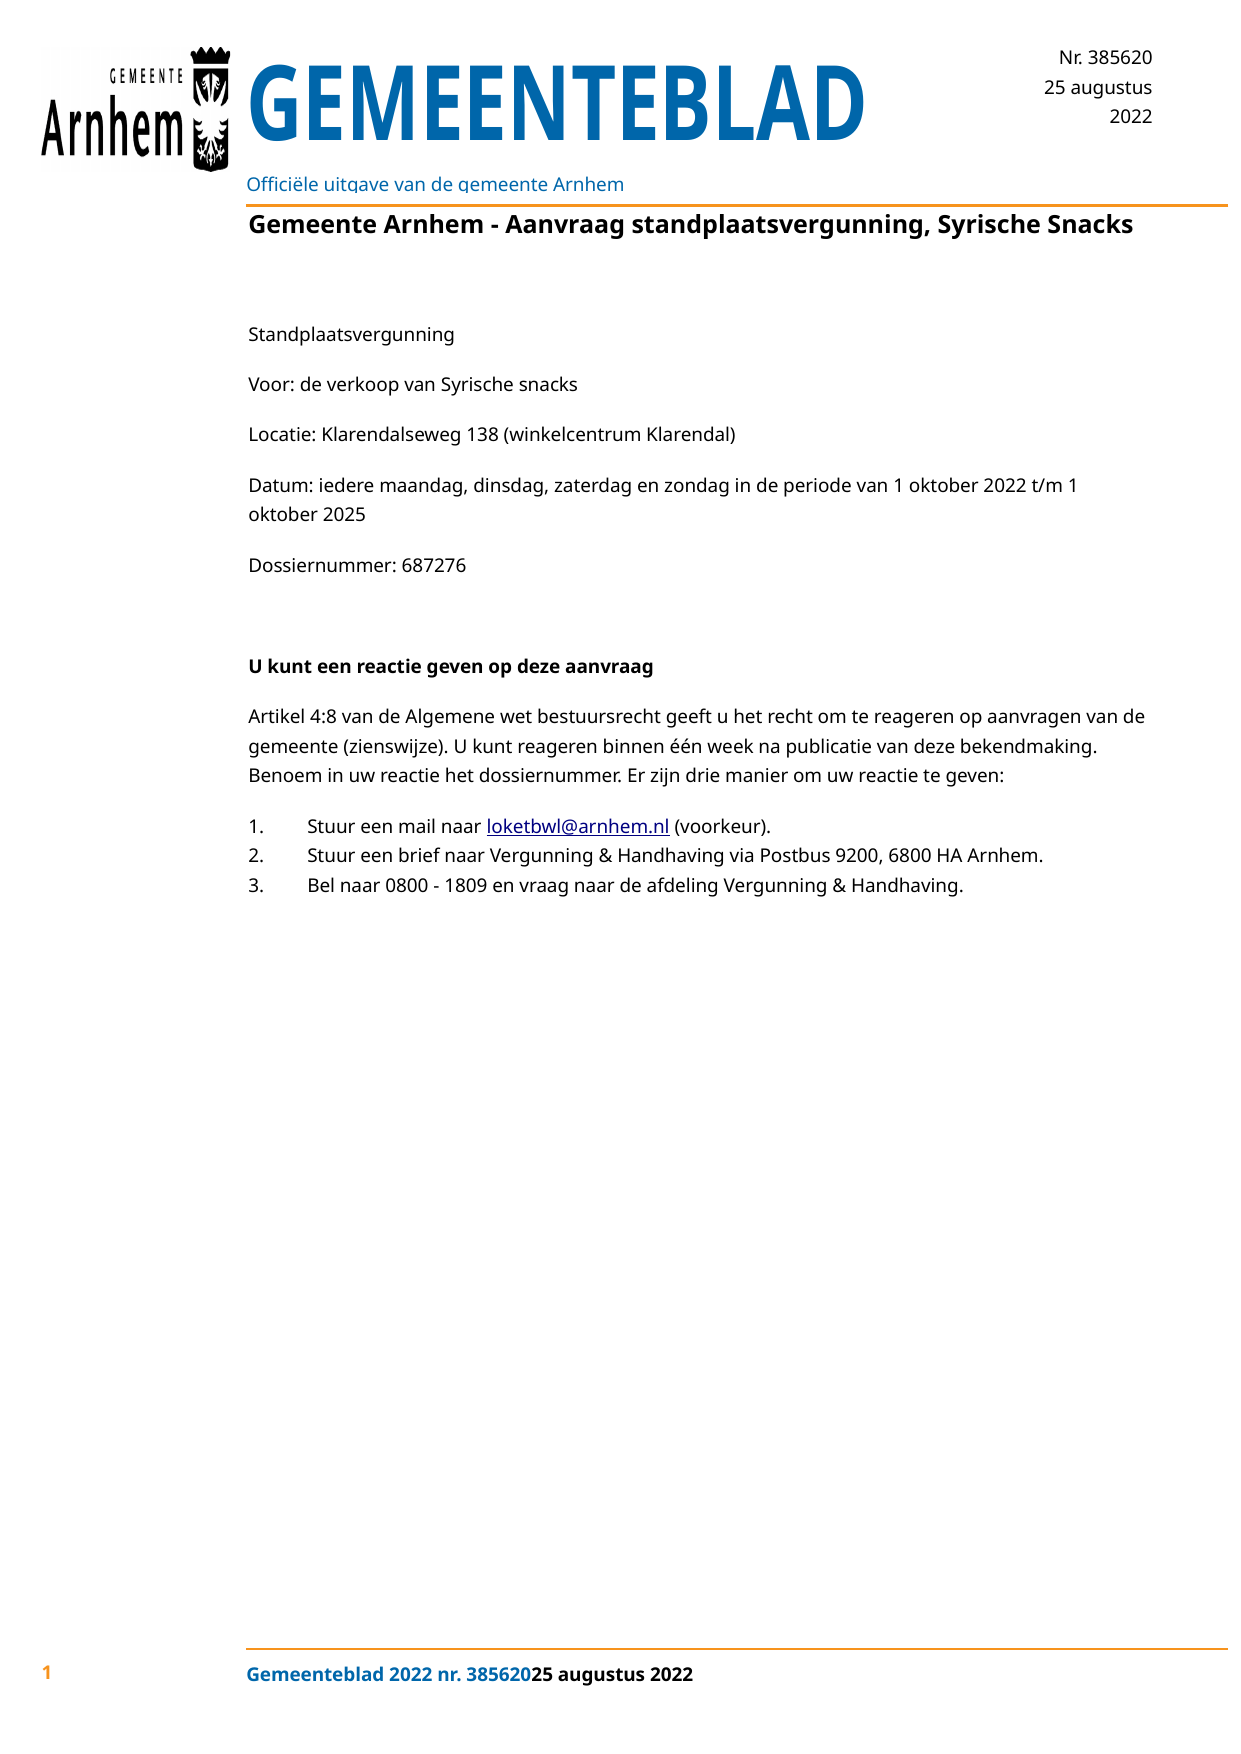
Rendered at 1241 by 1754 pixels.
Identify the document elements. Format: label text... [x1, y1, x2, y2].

picture [41, 47, 231, 172]
list Bel naar 0800 - 1809 en vraag naar de afdeling Vergunning & Handhaving. [248, 872, 1152, 898]
text Datum: iedere maandag, dinsdag, zaterdag en zondag in de periode van 1 oktober 2022 t/m 1 oktober 2025 [248, 472, 1152, 527]
text Artikel 4:8 van de Algemene wet bestuursrecht geeft u het recht om te reageren op aanvragen van de gemeente (zienswijze). U kunt reageren binnen één week na publicatie van deze bekendmaking. Benoem in uw reactie het dossiernummer. Er zijn drie manier om uw reactie te geven: [248, 703, 1152, 788]
text Gemeente Arnhem - Aanvraag standplaatsvergunning, Syrische Snacks [248, 207, 1152, 241]
text Voor: de verkoop van Syrische snacks [248, 371, 1152, 397]
text Standplaatsvergunning [248, 321, 1152, 346]
list Stuur een mail naar loketbwl@arnhem.nl (voorkeur). [248, 813, 1152, 838]
text U kunt een reactie geven op deze aanvraag [248, 653, 1152, 678]
list Stuur een brief naar Vergunning & Handhaving via Postbus 9200, 6800 HA Arnhem. [248, 842, 1152, 868]
text Locatie: Klarendalseweg 138 (winkelcentrum Klarendal) [248, 422, 1152, 447]
text Dossiernummer: 687276 [248, 552, 1152, 578]
